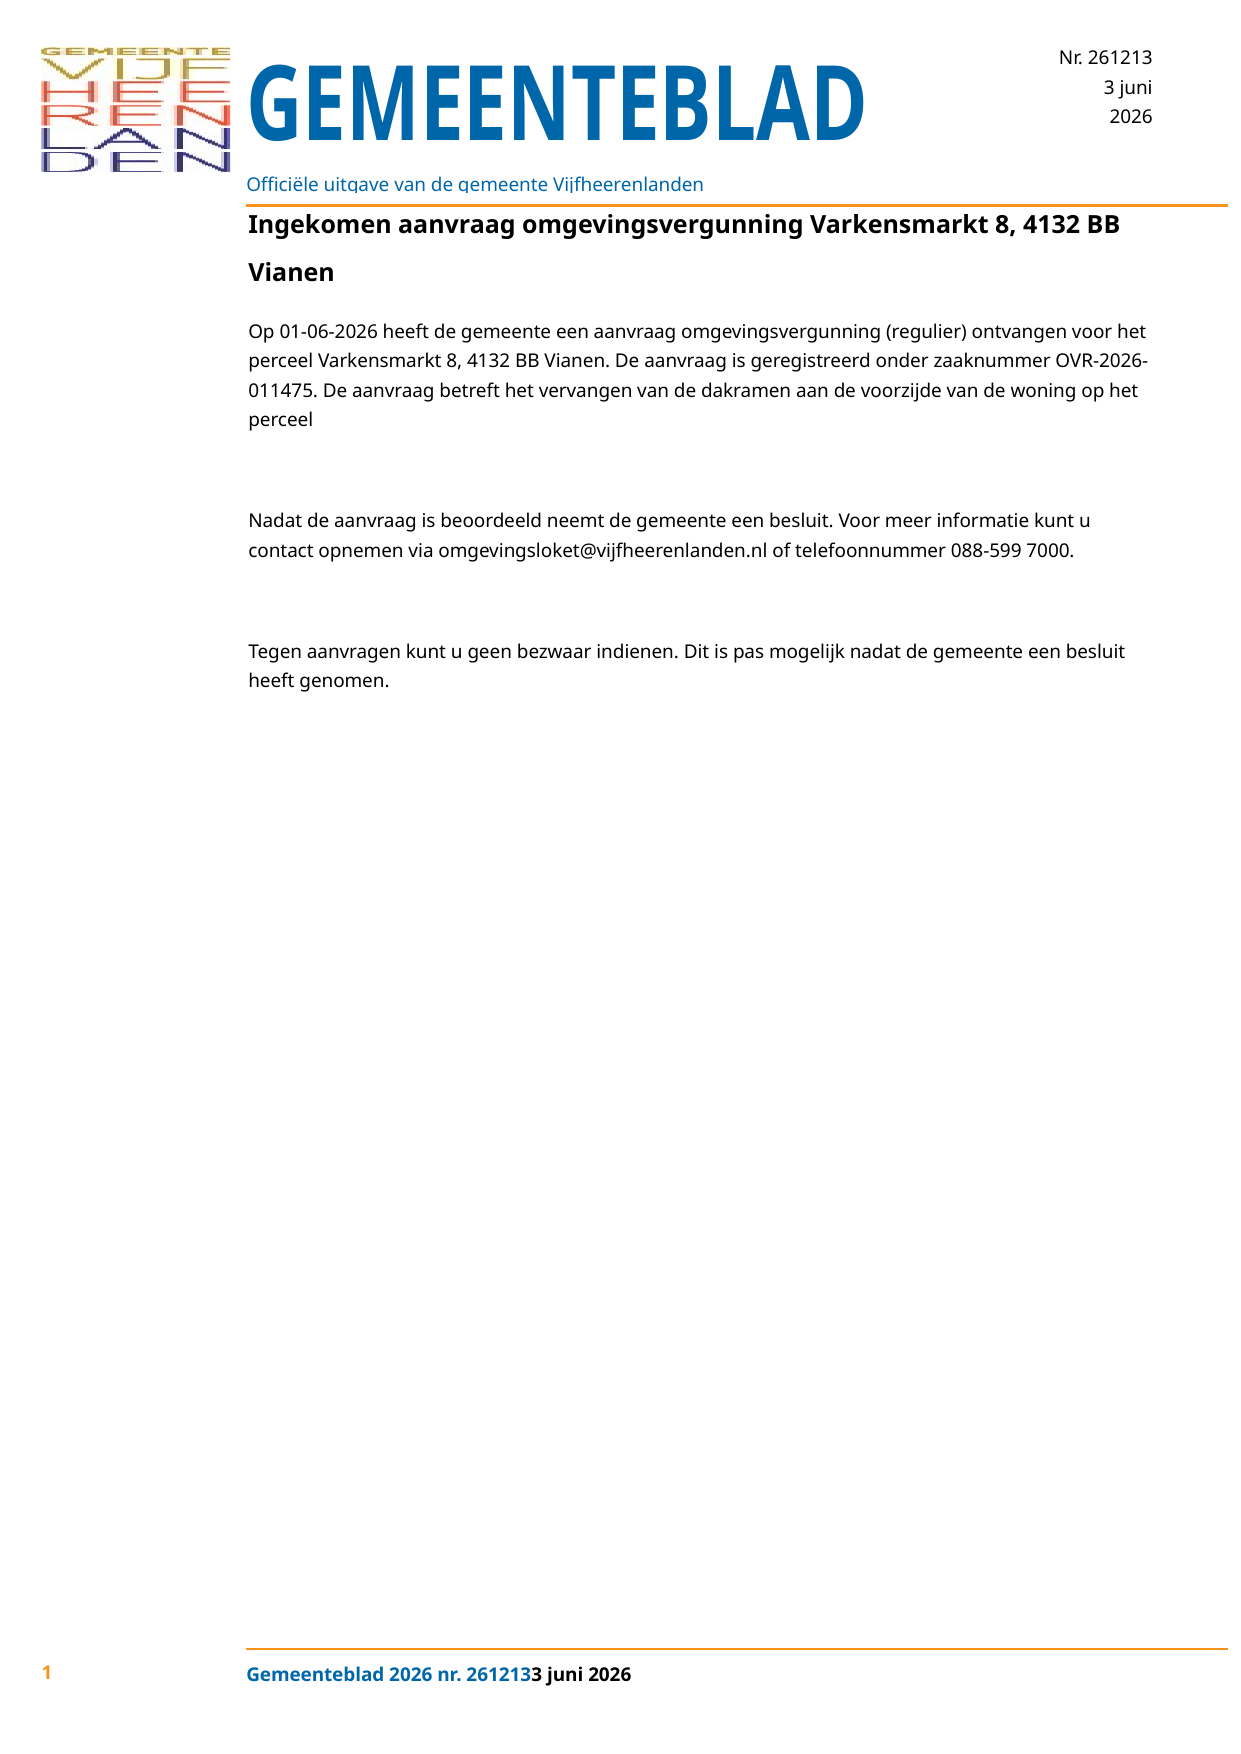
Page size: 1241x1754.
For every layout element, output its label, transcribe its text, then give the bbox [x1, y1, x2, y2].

text Op 01-06-2026 heeft de gemeente een aanvraag omgevingsvergunning (regulier) ontvangen voor het perceel Varkensmarkt 8, 4132 BB Vianen. De aanvraag is geregistreerd onder zaaknummer OVR-2026-011475. De aanvraag betreft het vervangen van de dakramen aan de voorzijde van de woning op het perceel [248, 318, 1152, 432]
text Ingekomen aanvraag omgevingsvergunning Varkensmarkt 8, 4132 BB Vianen [248, 207, 1152, 288]
text Nadat de aanvraag is beoordeeld neemt de gemeente een besluit. Voor meer informatie kunt u contact opnemen via omgevingsloket@vijfheerenlanden.nl of telefoonnummer 088-599 7000. [248, 507, 1152, 563]
picture [41, 47, 231, 172]
text Tegen aanvragen kunt u geen bezwaar indienen. Dit is pas mogelijk nadat de gemeente een besluit heeft genomen. [248, 638, 1152, 693]
